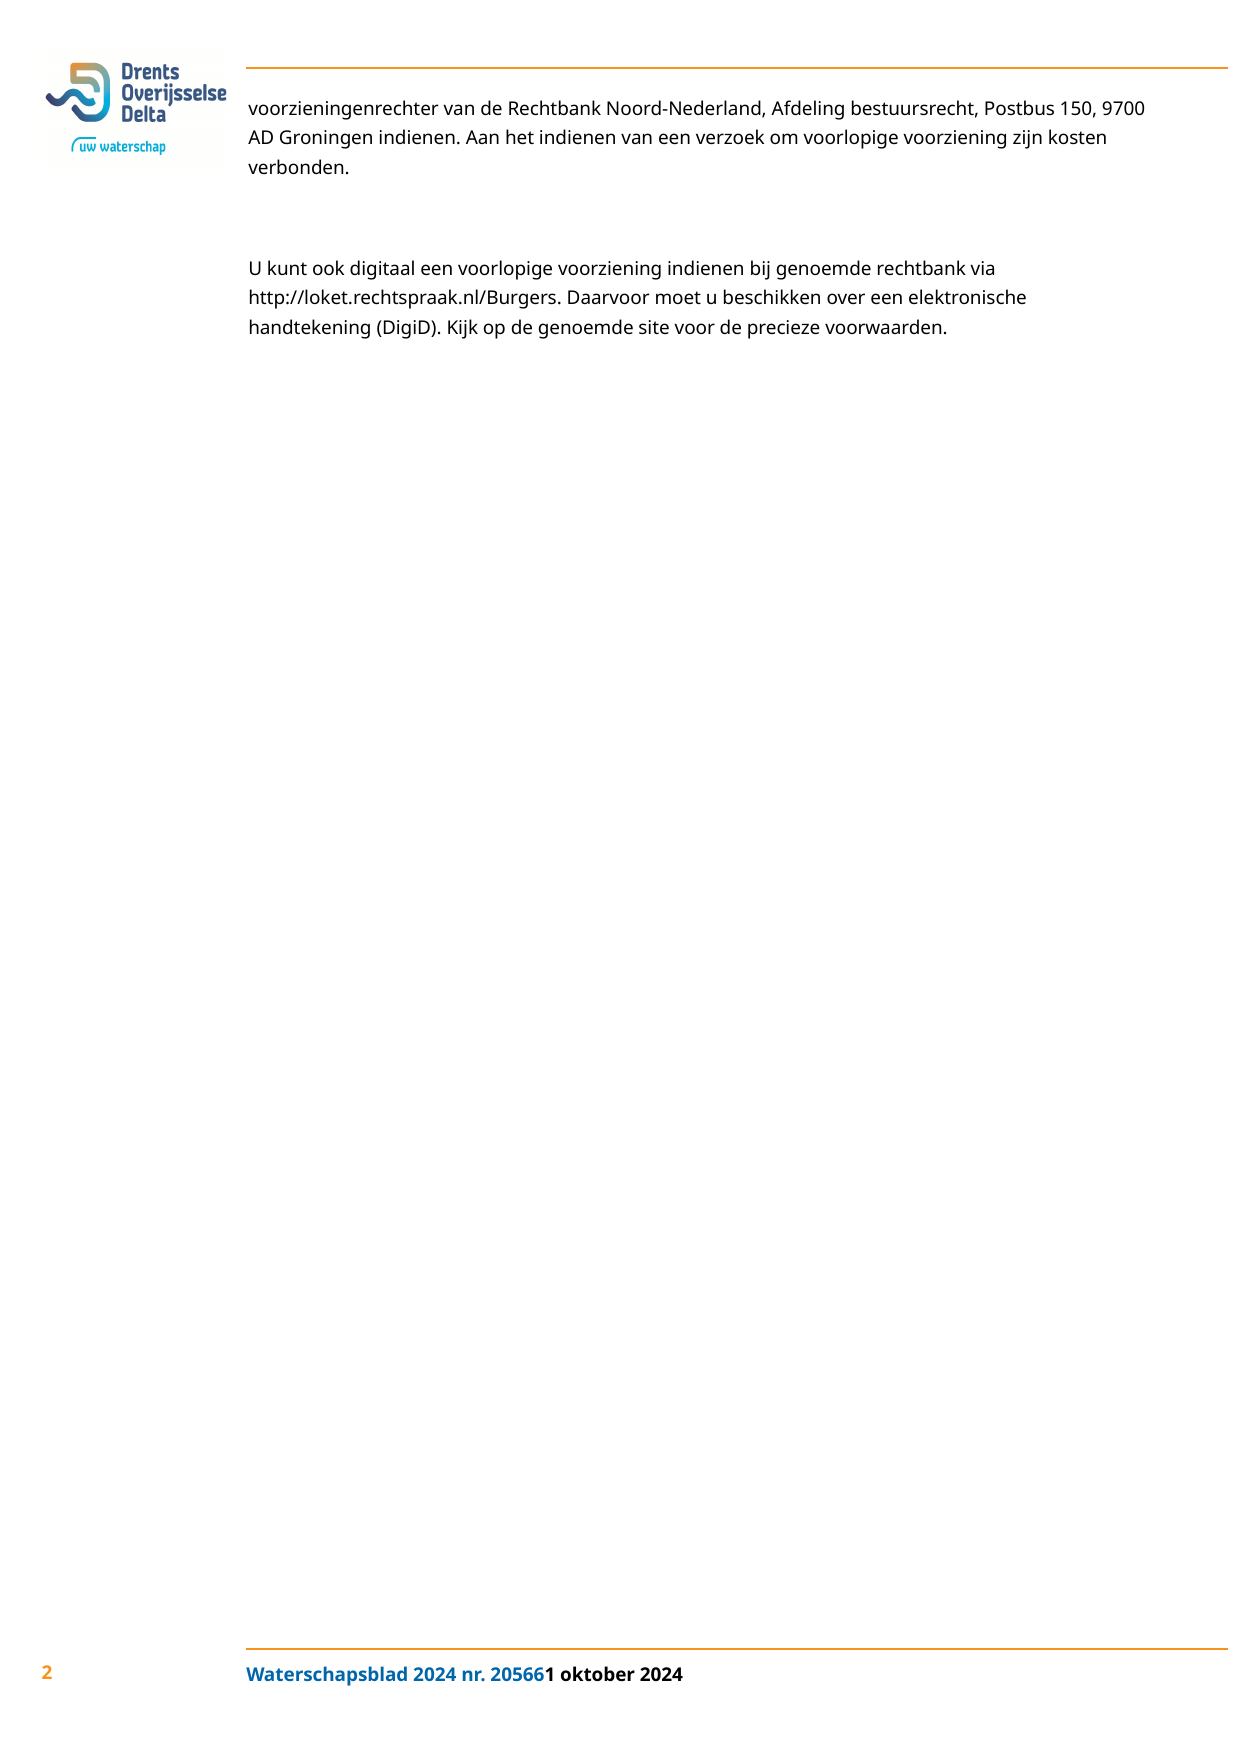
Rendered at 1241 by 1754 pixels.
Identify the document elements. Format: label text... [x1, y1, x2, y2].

picture [41, 47, 231, 172]
text voorzieningenrechter van de Rechtbank Noord-Nederland, Afdeling bestuursrecht, Postbus 150, 9700 AD Groningen indienen. Aan het indienen van een verzoek om voorlopige voorziening zijn kosten verbonden. [248, 95, 1152, 180]
text U kunt ook digitaal een voorlopige voorziening indienen bij genoemde rechtbank via http://loket.rechtspraak.nl/Burgers. Daarvoor moet u beschikken over een elektronische handtekening (DigiD). Kijk op de genoemde site voor de precieze voorwaarden. [248, 255, 1152, 340]
